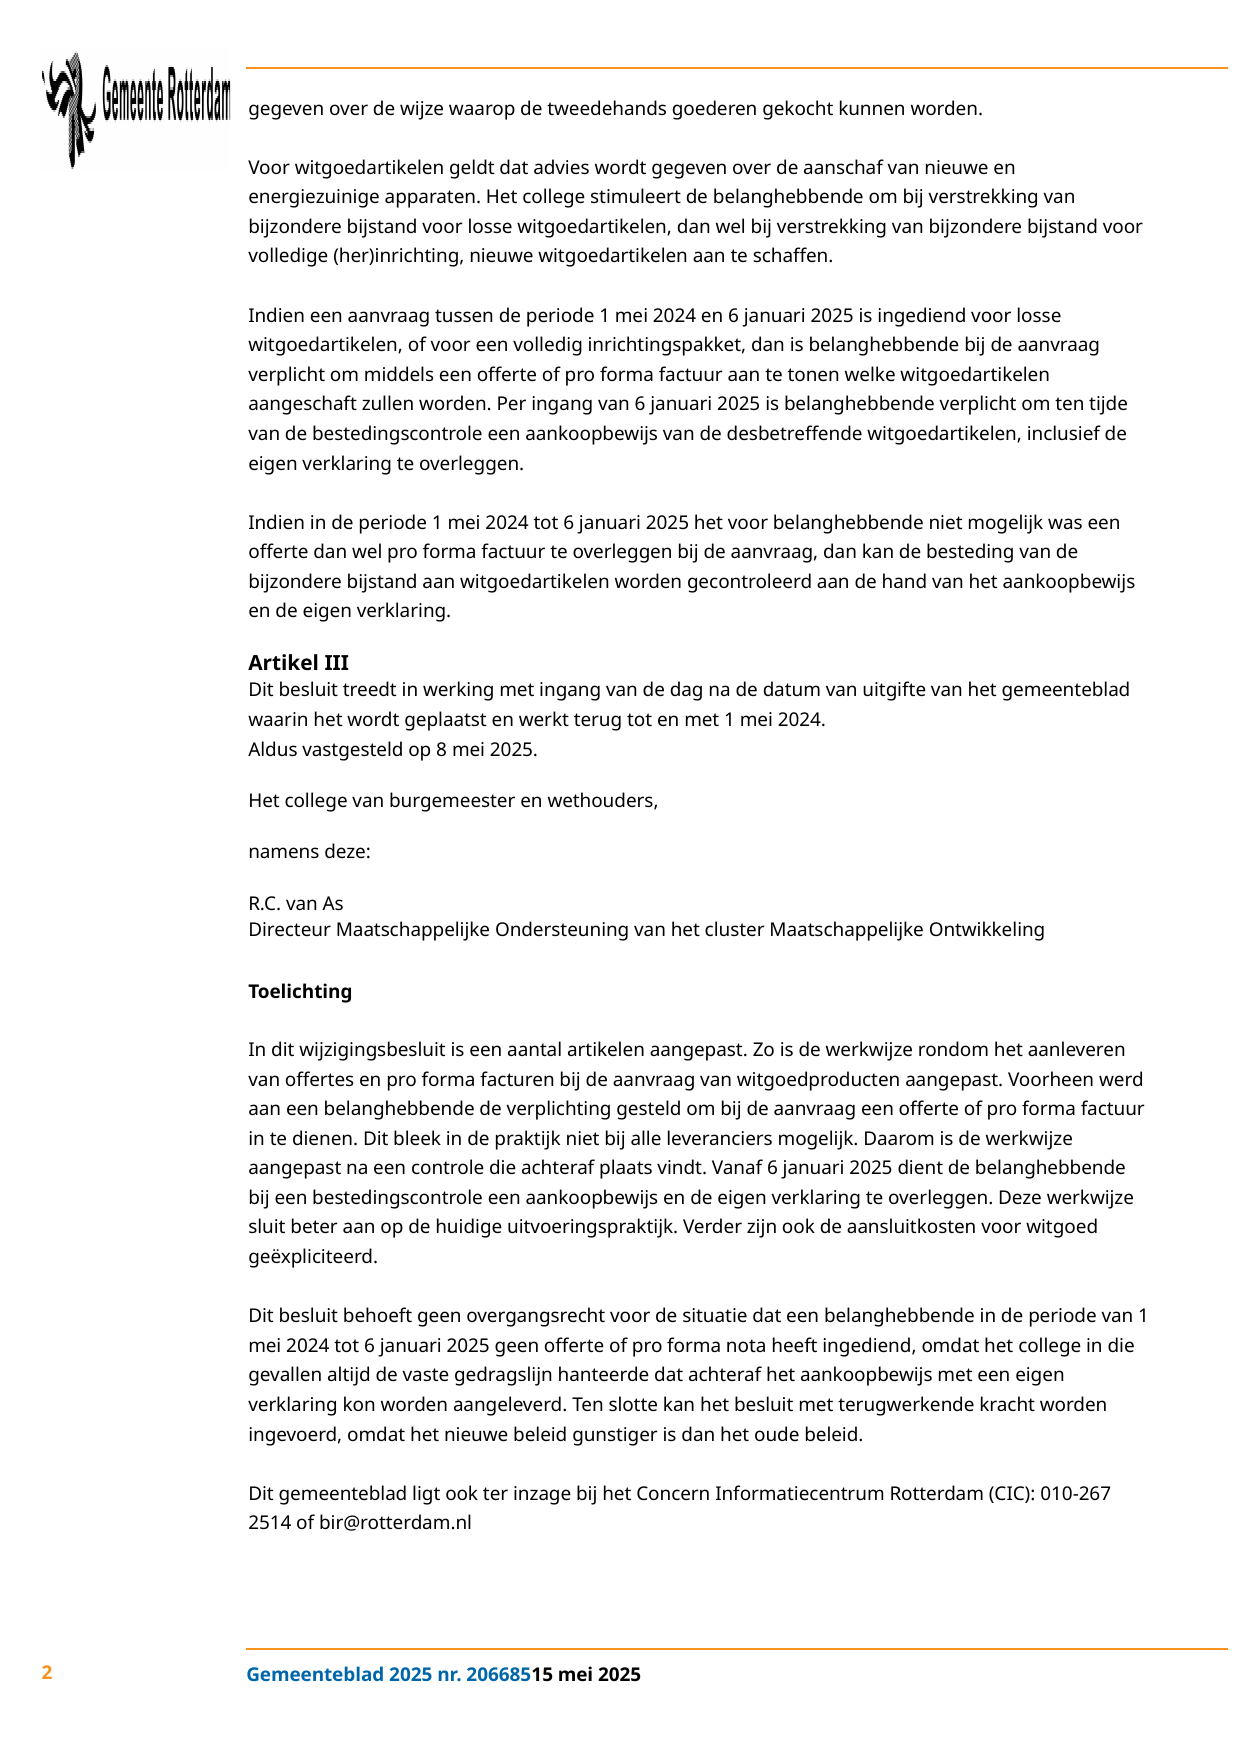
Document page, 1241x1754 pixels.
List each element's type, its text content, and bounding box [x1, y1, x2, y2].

picture [41, 47, 231, 172]
text Het college van burgemeester en wethouders, [248, 787, 1152, 813]
text Voor witgoedartikelen geldt dat advies wordt gegeven over de aanschaf van nieuwe en energiezuinige apparaten. Het college stimuleert de belanghebbende om bij verstrekking van bijzondere bijstand voor losse witgoedartikelen, dan wel bij verstrekking van bijzondere bijstand voor volledige (her)inrichting, nieuwe witgoedartikelen aan te schaffen. [248, 154, 1152, 268]
text Toelichting [248, 967, 1152, 1007]
text R.C. van As [248, 890, 1152, 916]
text Indien in de periode 1 mei 2024 tot 6 januari 2025 het voor belanghebbende niet mogelijk was een offerte dan wel pro forma factuur te overleggen bij de aanvraag, dan kan de besteding van de bijzondere bijstand aan witgoedartikelen worden gecontroleerd aan de hand van het aankoopbewijs en de eigen verklaring. [248, 509, 1152, 623]
text Directeur Maatschappelijke Ondersteuning van het cluster Maatschappelijke Ontwikkeling [248, 916, 1152, 942]
text namens deze: [248, 839, 1152, 864]
text gegeven over de wijze waarop de tweedehands goederen gekocht kunnen worden. [248, 95, 1152, 121]
text Dit gemeenteblad ligt ook ter inzage bij het Concern Informatiecentrum Rotterdam (CIC): 010-267 2514 of bir@rotterdam.nl [248, 1480, 1152, 1535]
text Aldus vastgesteld op 8 mei 2025. [248, 736, 1152, 761]
text Artikel III [248, 648, 1152, 677]
text Dit besluit treedt in werking met ingang van de dag na de datum van uitgifte van het gemeenteblad waarin het wordt geplaatst en werkt terug tot en met 1 mei 2024. [248, 677, 1152, 732]
text Indien een aanvraag tussen de periode 1 mei 2024 en 6 januari 2025 is ingediend voor losse witgoedartikelen, of voor een volledig inrichtingspakket, dan is belanghebbende bij de aanvraag verplicht om middels een offerte of pro forma factuur aan te tonen welke witgoedartikelen aangeschaft zullen worden. Per ingang van 6 januari 2025 is belanghebbende verplicht om ten tijde van de bestedingscontrole een aankoopbewijs van de desbetreffende witgoedartikelen, inclusief de eigen verklaring te overleggen. [248, 302, 1152, 476]
text Dit besluit behoeft geen overgangsrecht voor de situatie dat een belanghebbende in de periode van 1 mei 2024 tot 6 januari 2025 geen offerte of pro forma nota heeft ingediend, omdat het college in die gevallen altijd de vaste gedragslijn hanteerde dat achteraf het aankoopbewijs met een eigen verklaring kon worden aangeleverd. Ten slotte kan het besluit met terugwerkende kracht worden ingevoerd, omdat het nieuwe beleid gunstiger is dan het oude beleid. [248, 1302, 1152, 1446]
text In dit wijzigingsbesluit is een aantal artikelen aangepast. Zo is de werkwijze rondom het aanleveren van offertes en pro forma facturen bij de aanvraag van witgoedproducten aangepast. Voorheen werd aan een belanghebbende de verplichting gesteld om bij de aanvraag een offerte of pro forma factuur in te dienen. Dit bleek in de praktijk niet bij alle leveranciers mogelijk. Daarom is de werkwijze aangepast na een controle die achteraf plaats vindt. Vanaf 6 januari 2025 dient de belanghebbende bij een bestedingscontrole een aankoopbewijs en de eigen verklaring te overleggen. Deze werkwijze sluit beter aan op de huidige uitvoeringspraktijk. Verder zijn ook de aansluitkosten voor witgoed geëxpliciteerd. [248, 1036, 1152, 1269]
